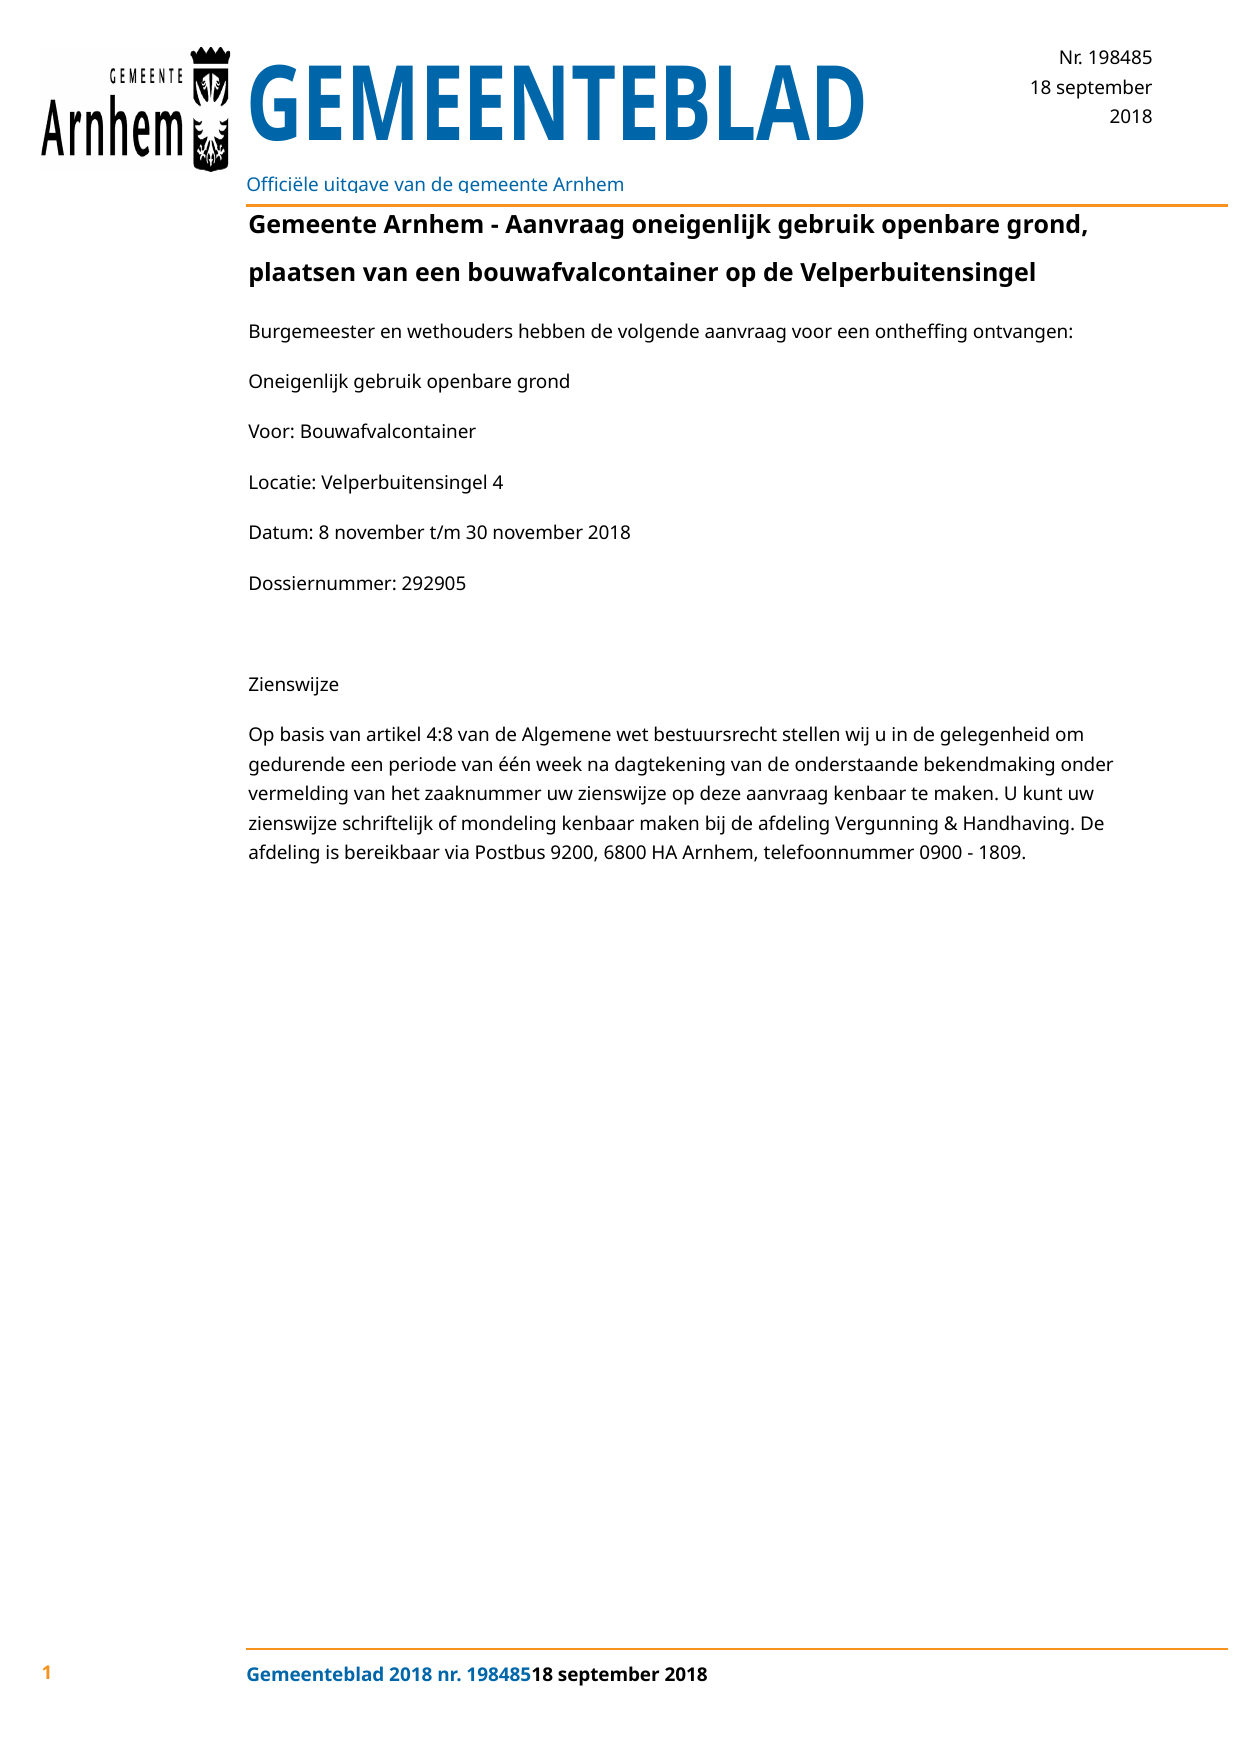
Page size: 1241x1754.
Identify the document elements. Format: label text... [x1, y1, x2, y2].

text Oneigenlijk gebruik openbare grond [248, 368, 1152, 394]
text Gemeente Arnhem - Aanvraag oneigenlijk gebruik openbare grond, plaatsen van een bouwafvalcontainer op de Velperbuitensingel [248, 207, 1152, 288]
picture [41, 47, 231, 172]
text Datum: 8 november t/m 30 november 2018 [248, 519, 1152, 545]
text Op basis van artikel 4:8 van de Algemene wet bestuursrecht stellen wij u in de gelegenheid om gedurende een periode van één week na dagtekening van de onderstaande bekendmaking onder vermelding van het zaaknummer uw zienswijze op deze aanvraag kenbaar te maken. U kunt uw zienswijze schriftelijk of mondeling kenbaar maken bij de afdeling Vergunning & Handhaving. De afdeling is bereikbaar via Postbus 9200, 6800 HA Arnhem, telefoonnummer 0900 - 1809. [248, 721, 1152, 865]
text Locatie: Velperbuitensingel 4 [248, 469, 1152, 495]
text Dossiernummer: 292905 [248, 570, 1152, 596]
text Zienswijze [248, 671, 1152, 697]
text Voor: Bouwafvalcontainer [248, 419, 1152, 444]
text Burgemeester en wethouders hebben de volgende aanvraag voor een ontheffing ontvangen: [248, 318, 1152, 344]
